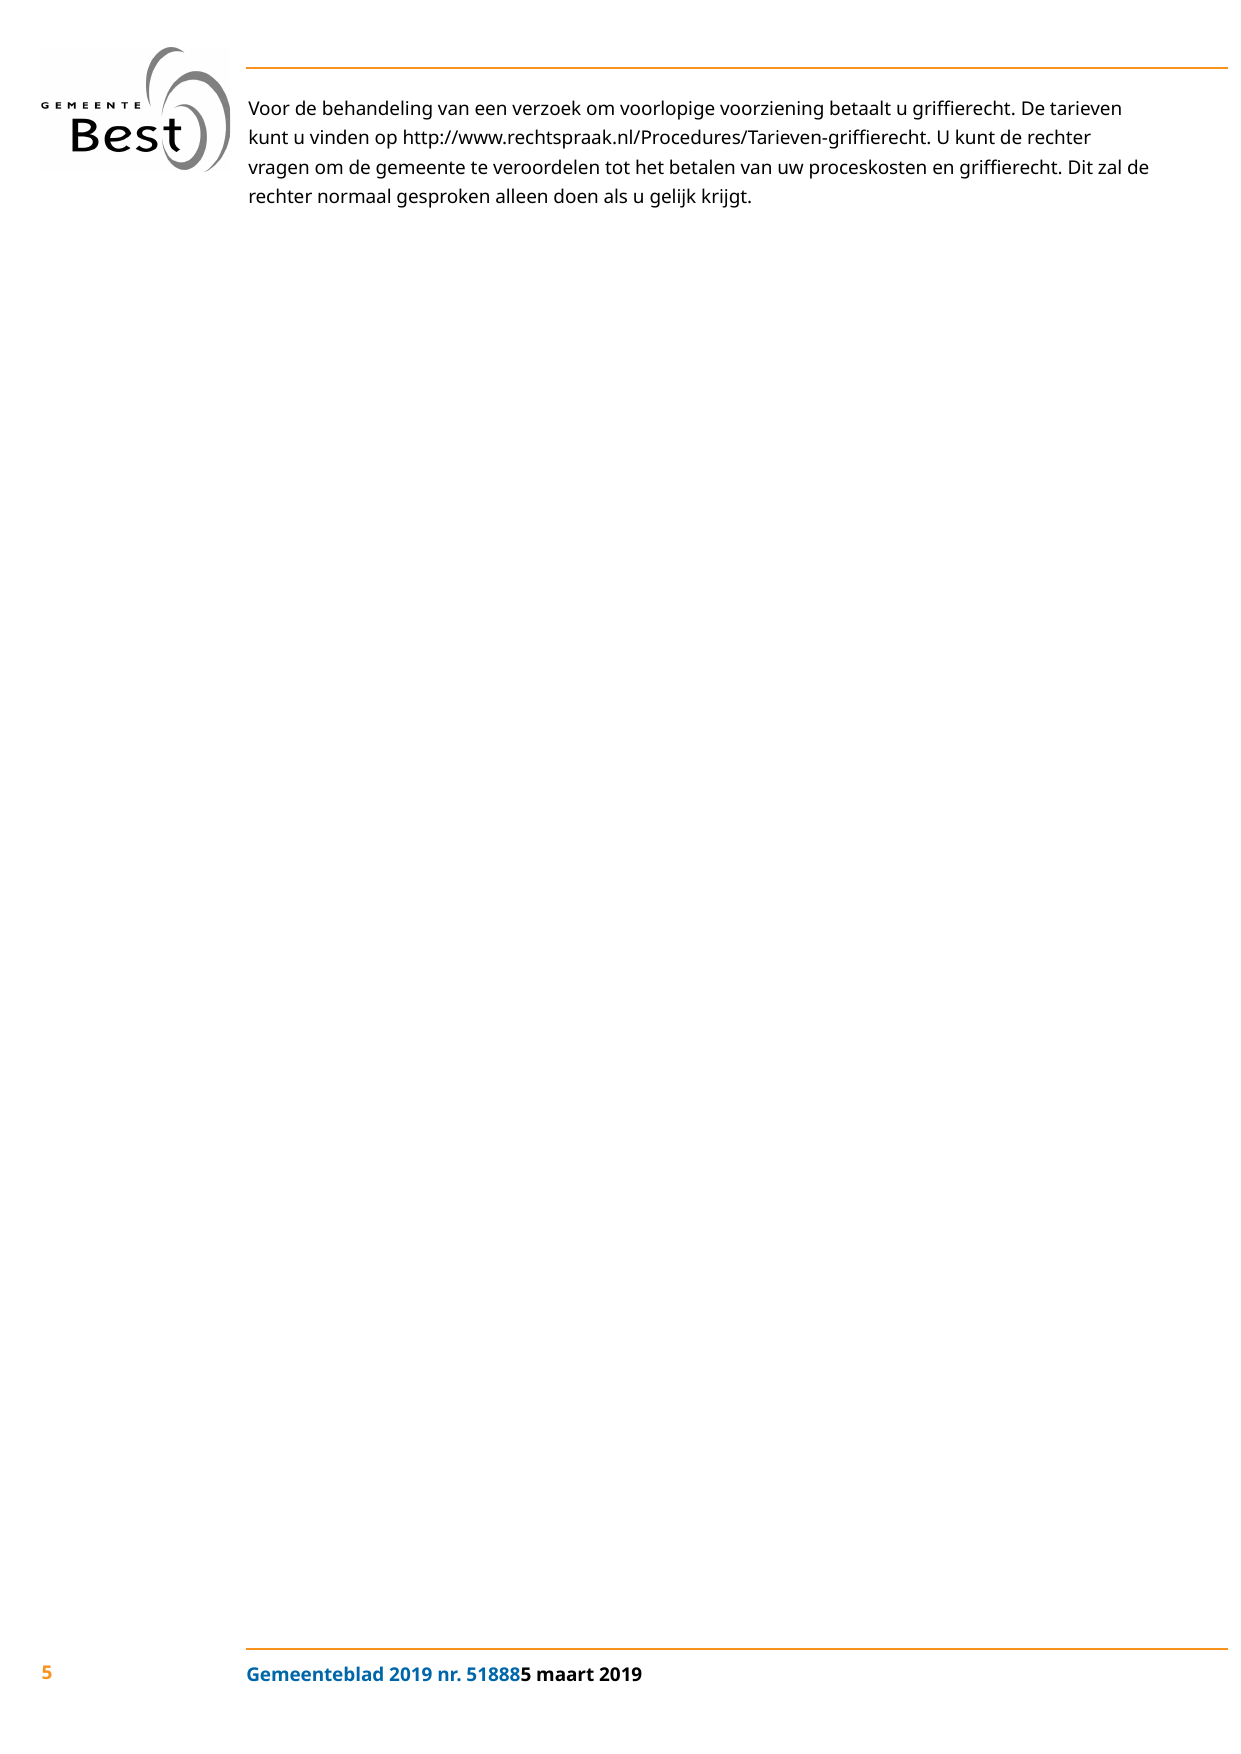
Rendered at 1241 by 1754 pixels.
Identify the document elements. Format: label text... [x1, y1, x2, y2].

text Voor de behandeling van een verzoek om voorlopige voorziening betaalt u griffierecht. De tarieven kunt u vinden op http://www.rechtspraak.nl/Procedures/Tarieven-griffierecht. U kunt de rechter vragen om de gemeente te veroordelen tot het betalen van uw proceskosten en griffierecht. Dit zal de rechter normaal gesproken alleen doen als u gelijk krijgt. [248, 95, 1152, 209]
picture [41, 47, 231, 172]
